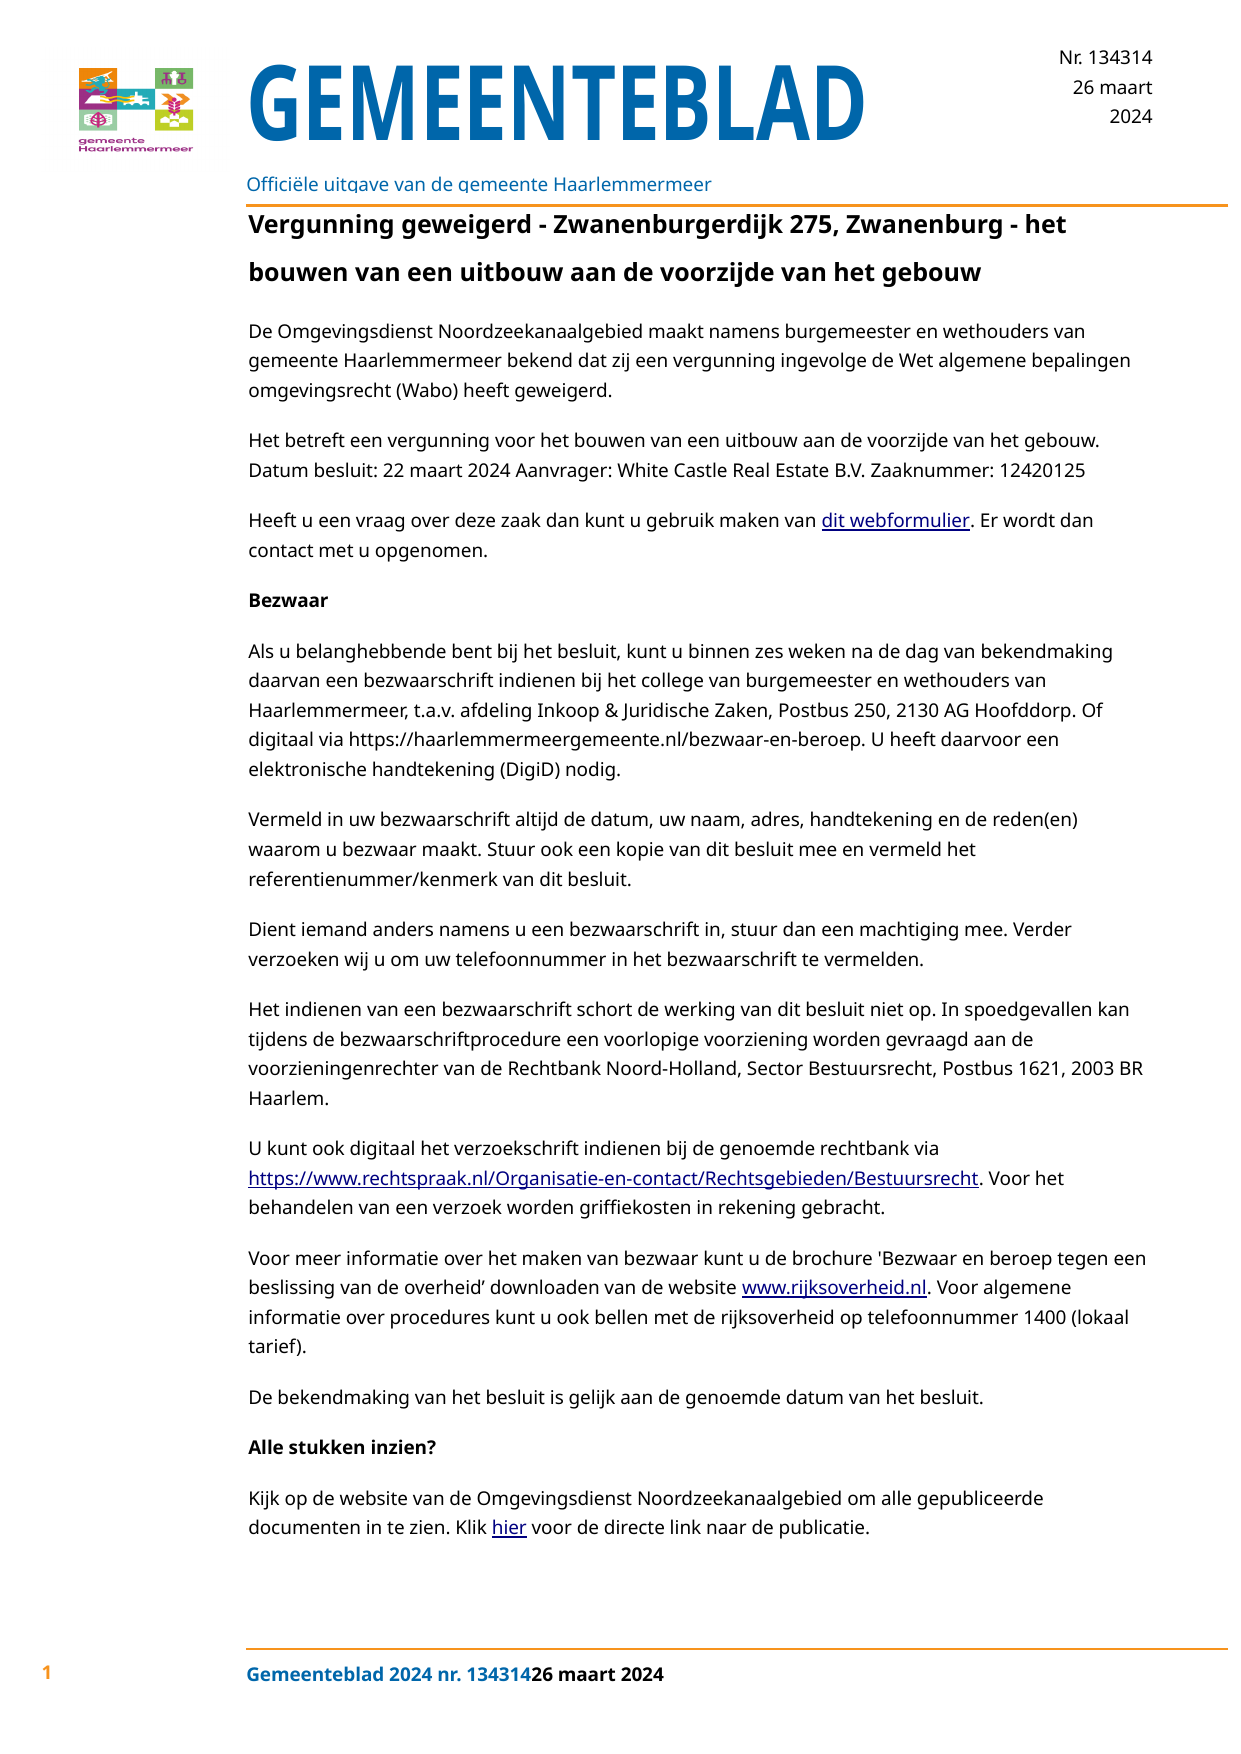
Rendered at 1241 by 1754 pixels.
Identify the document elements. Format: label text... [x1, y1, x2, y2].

text Dient iemand anders namens u een bezwaarschrift in, stuur dan een machtiging mee. Verder verzoeken wij u om uw telefoonnummer in het bezwaarschrift te vermelden. [248, 916, 1152, 972]
text Vergunning geweigerd - Zwanenburgerdijk 275, Zwanenburg - het bouwen van een uitbouw aan de voorzijde van het gebouw [248, 207, 1152, 288]
text De Omgevingsdienst Noordzeekanaalgebied maakt namens burgemeester en wethouders van gemeente Haarlemmermeer bekend dat zij een vergunning ingevolge de Wet algemene bepalingen omgevingsrecht (Wabo) heeft geweigerd. [248, 318, 1152, 403]
text Alle stukken inzien? [248, 1434, 1152, 1460]
text Als u belanghebbende bent bij het besluit, kunt u binnen zes weken na de dag van bekendmaking daarvan een bezwaarschrift indienen bij het college van burgemeester en wethouders van Haarlemmermeer, t.a.v. afdeling Inkoop & Juridische Zaken, Postbus 250, 2130 AG Hoofddorp. Of digitaal via https://haarlemmermeergemeente.nl/bezwaar-en-beroep. U heeft daarvoor een elektronische handtekening (DigiD) nodig. [248, 638, 1152, 782]
text Bezwaar [248, 587, 1152, 613]
text De bekendmaking van het besluit is gelijk aan de genoemde datum van het besluit. [248, 1384, 1152, 1410]
text Het indienen van een bezwaarschrift schort de werking van dit besluit niet op. In spoedgevallen kan tijdens de bezwaarschriftprocedure een voorlopige voorziening worden gevraagd aan de voorzieningenrechter van de Rechtbank Noord-Holland, Sector Bestuursrecht, Postbus 1621, 2003 BR Haarlem. [248, 996, 1152, 1111]
text Het betreft een vergunning voor het bouwen van een uitbouw aan de voorzijde van het gebouw. Datum besluit: 22 maart 2024 Aanvrager: White Castle Real Estate B.V. Zaaknummer: 12420125 [248, 427, 1152, 483]
text Heeft u een vraag over deze zaak dan kunt u gebruik maken van dit webformulier. Er wordt dan contact met u opgenomen. [248, 507, 1152, 563]
picture [41, 47, 231, 172]
text Voor meer informatie over het maken van bezwaar kunt u de brochure 'Bezwaar en beroep tegen een beslissing van de overheid’ downloaden van de website www.rijksoverheid.nl. Voor algemene informatie over procedures kunt u ook bellen met de rijksoverheid op telefoonnummer 1400 (lokaal tarief). [248, 1245, 1152, 1359]
text Vermeld in uw bezwaarschrift altijd de datum, uw naam, adres, handtekening en de reden(en) waarom u bezwaar maakt. Stuur ook een kopie van dit besluit mee en vermeld het referentienummer/kenmerk van dit besluit. [248, 807, 1152, 892]
text U kunt ook digitaal het verzoekschrift indienen bij de genoemde rechtbank via https://www.rechtspraak.nl/Organisatie-en-contact/Rechtsgebieden/Bestuursrecht. Voor het behandelen van een verzoek worden griffiekosten in rekening gebracht. [248, 1135, 1152, 1220]
text Kijk op de website van de Omgevingsdienst Noordzeekanaalgebied om alle gepubliceerde documenten in te zien. Klik hier voor de directe link naar de publicatie. [248, 1485, 1152, 1540]
